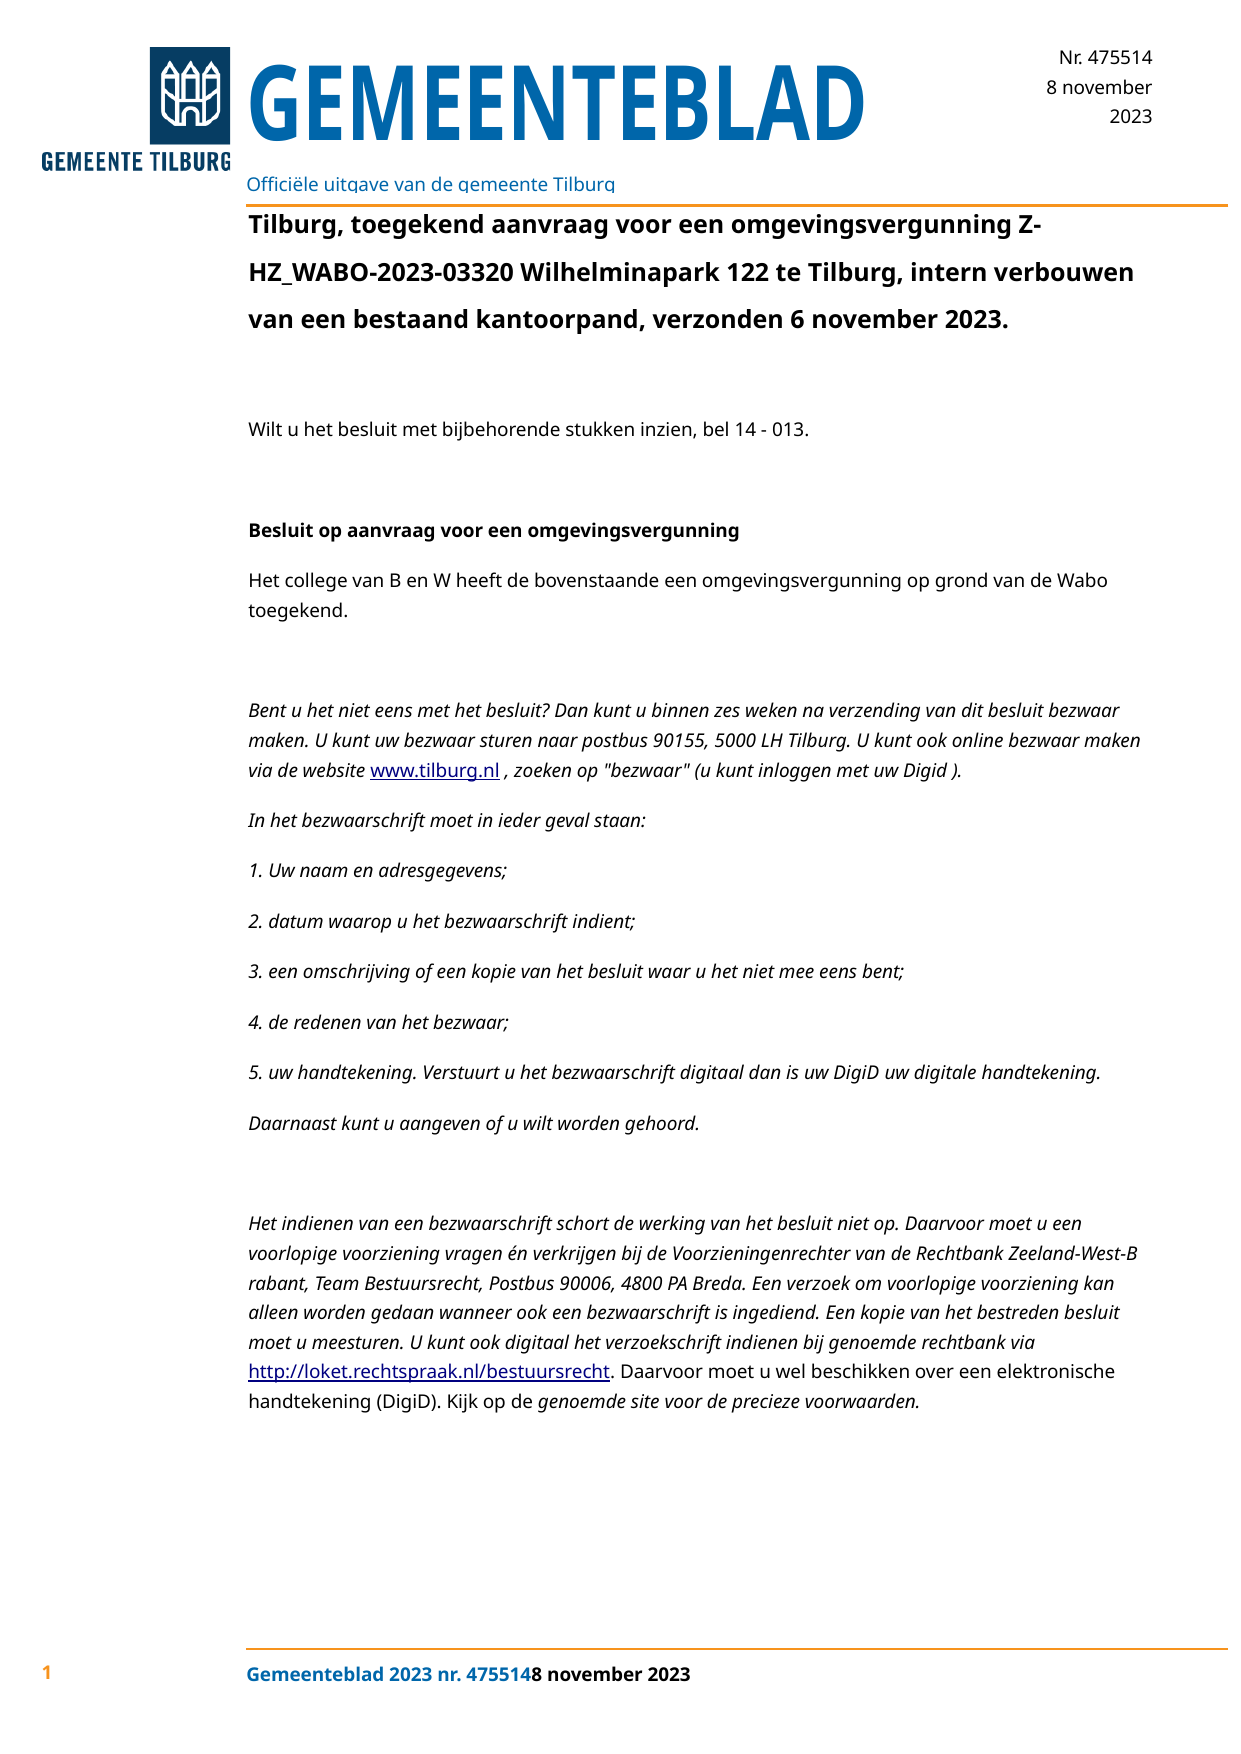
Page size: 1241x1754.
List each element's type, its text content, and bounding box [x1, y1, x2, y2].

text 1. Uw naam en adresgegevens; [248, 858, 1152, 883]
text Wilt u het besluit met bijbehorende stukken inzien, bel 14 - 013. [248, 416, 1152, 442]
text Het college van B en W heeft de bovenstaande een omgevingsvergunning op grond van de Wabo toegekend. [248, 567, 1152, 622]
picture [41, 47, 231, 172]
text Daarnaast kunt u aangeven of u wilt worden gehoord. [248, 1110, 1152, 1135]
text In het bezwaarschrift moet in ieder geval staan: [248, 807, 1152, 833]
text 3. een omschrijving of een kopie van het besluit waar u het niet mee eens bent; [248, 958, 1152, 984]
text Tilburg, toegekend aanvraag voor een omgevingsvergunning Z-HZ_WABO-2023-03320 Wilhelminapark 122 te Tilburg, intern verbouwen van een bestaand kantoorpand, verzonden 6 november 2023. [248, 207, 1152, 336]
text Besluit op aanvraag voor een omgevingsvergunning [248, 517, 1152, 542]
text 2. datum waarop u het bezwaarschrift indient; [248, 908, 1152, 934]
text 4. de redenen van het bezwaar; [248, 1009, 1152, 1034]
text Bent u het niet eens met het besluit? Dan kunt u binnen zes weken na verzending van dit besluit bezwaar maken. U kunt uw bezwaar sturen naar postbus 90155, 5000 LH Tilburg. U kunt ook online bezwaar maken via de website www.tilburg.nl , zoeken op "bezwaar" (u kunt inloggen met uw Digid ). [248, 698, 1152, 782]
text 5. uw handtekening. Verstuurt u het bezwaarschrift digitaal dan is uw DigiD uw digitale handtekening. [248, 1059, 1152, 1085]
text Het indienen van een bezwaarschrift schort de werking van het besluit niet op. Daarvoor moet u een voorlopige voorziening vragen én verkrijgen bij de Voorzieningenrechter van de Rechtbank Zeeland-West-B rabant, Team Bestuursrecht, Postbus 90006, 4800 PA Breda. Een verzoek om voorlopige voorziening kan alleen worden gedaan wanneer ook een bezwaarschrift is ingediend. Een kopie van het bestreden besluit moet u meesturen. U kunt ook digitaal het verzoekschrift indienen bij genoemde rechtbank via http://loket.rechtspraak.nl/bestuursrecht. Daarvoor moet u wel beschikken over een elektronische handtekening (DigiD). Kijk op de genoemde site voor de precieze voorwaarden. [248, 1211, 1152, 1414]
